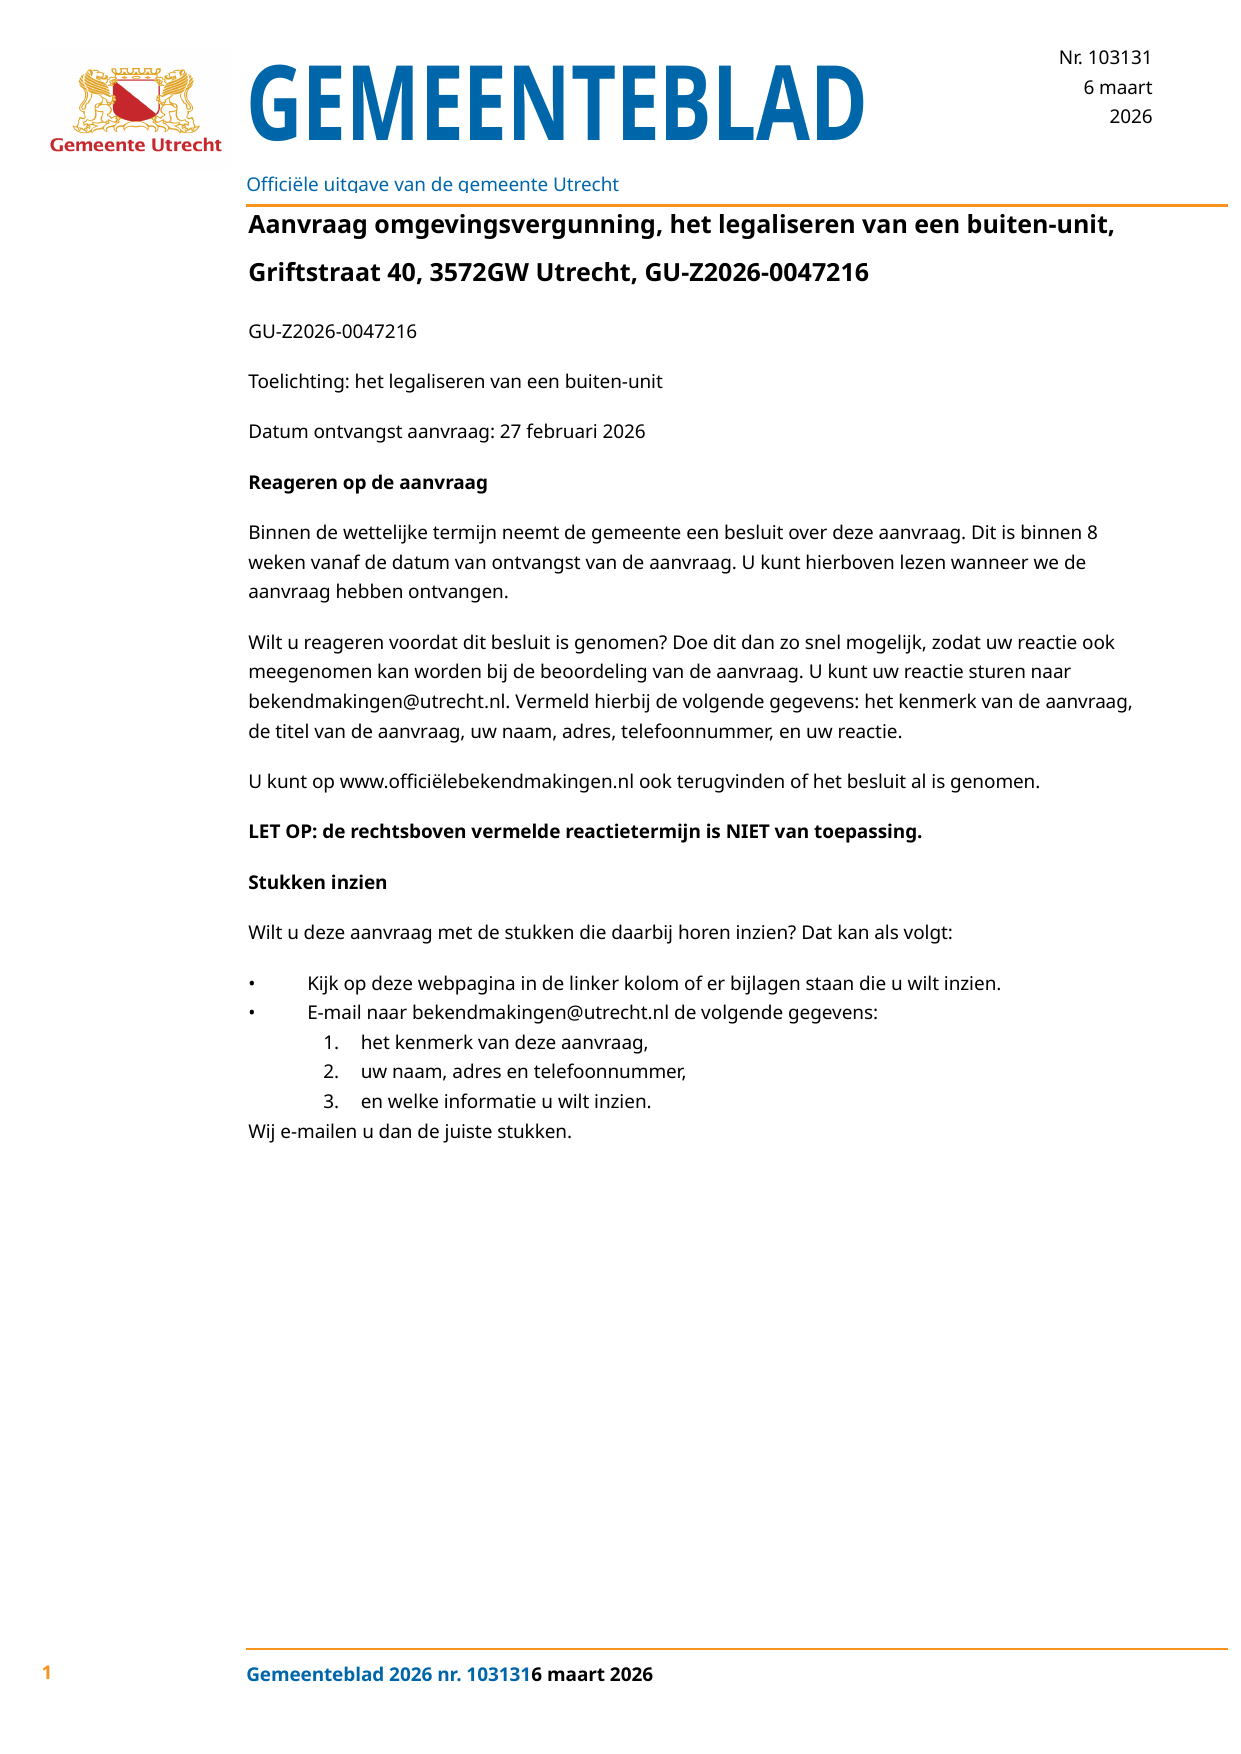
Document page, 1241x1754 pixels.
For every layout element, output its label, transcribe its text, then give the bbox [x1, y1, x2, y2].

list Kijk op deze webpagina in de linker kolom of er bijlagen staan die u wilt inzien. [248, 970, 1152, 996]
list en welke informatie u wilt inzien. [323, 1088, 1152, 1114]
text Reageren op de aanvraag [248, 469, 1152, 495]
text Wij e-mailen u dan de juiste stukken. [248, 1118, 1152, 1144]
text LET OP: de rechtsboven vermelde reactietermijn is NIET van toepassing. [248, 819, 1152, 844]
text Stukken inzien [248, 869, 1152, 895]
text Wilt u reageren voordat dit besluit is genomen? Doe dit dan zo snel mogelijk, zodat uw reactie ook meegenomen kan worden bij de beoordeling van de aanvraag. U kunt uw reactie sturen naar bekendmakingen@utrecht.nl. Vermeld hierbij de volgende gegevens: het kenmerk van de aanvraag, de titel van de aanvraag, uw naam, adres, telefoonnummer, en uw reactie. [248, 629, 1152, 744]
text Binnen de wettelijke termijn neemt de gemeente een besluit over deze aanvraag. Dit is binnen 8 weken vanaf de datum van ontvangst van de aanvraag. U kunt hierboven lezen wanneer we de aanvraag hebben ontvangen. [248, 519, 1152, 604]
list uw naam, adres en telefoonnummer, [323, 1059, 1152, 1084]
text Toelichting: het legaliseren van een buiten-unit [248, 368, 1152, 394]
list E-mail naar bekendmakingen@utrecht.nl de volgende gegevens: [248, 999, 1152, 1025]
picture [41, 47, 231, 172]
text Datum ontvangst aanvraag: 27 februari 2026 [248, 419, 1152, 444]
text U kunt op www.officiëlebekendmakingen.nl ook terugvinden of het besluit al is genomen. [248, 768, 1152, 794]
list het kenmerk van deze aanvraag, [323, 1029, 1152, 1055]
text GU-Z2026-0047216 [248, 318, 1152, 344]
text Wilt u deze aanvraag met de stukken die daarbij horen inzien? Dat kan als volgt: [248, 919, 1152, 945]
text Aanvraag omgevingsvergunning, het legaliseren van een buiten-unit, Griftstraat 40, 3572GW Utrecht, GU-Z2026-0047216 [248, 207, 1152, 288]
